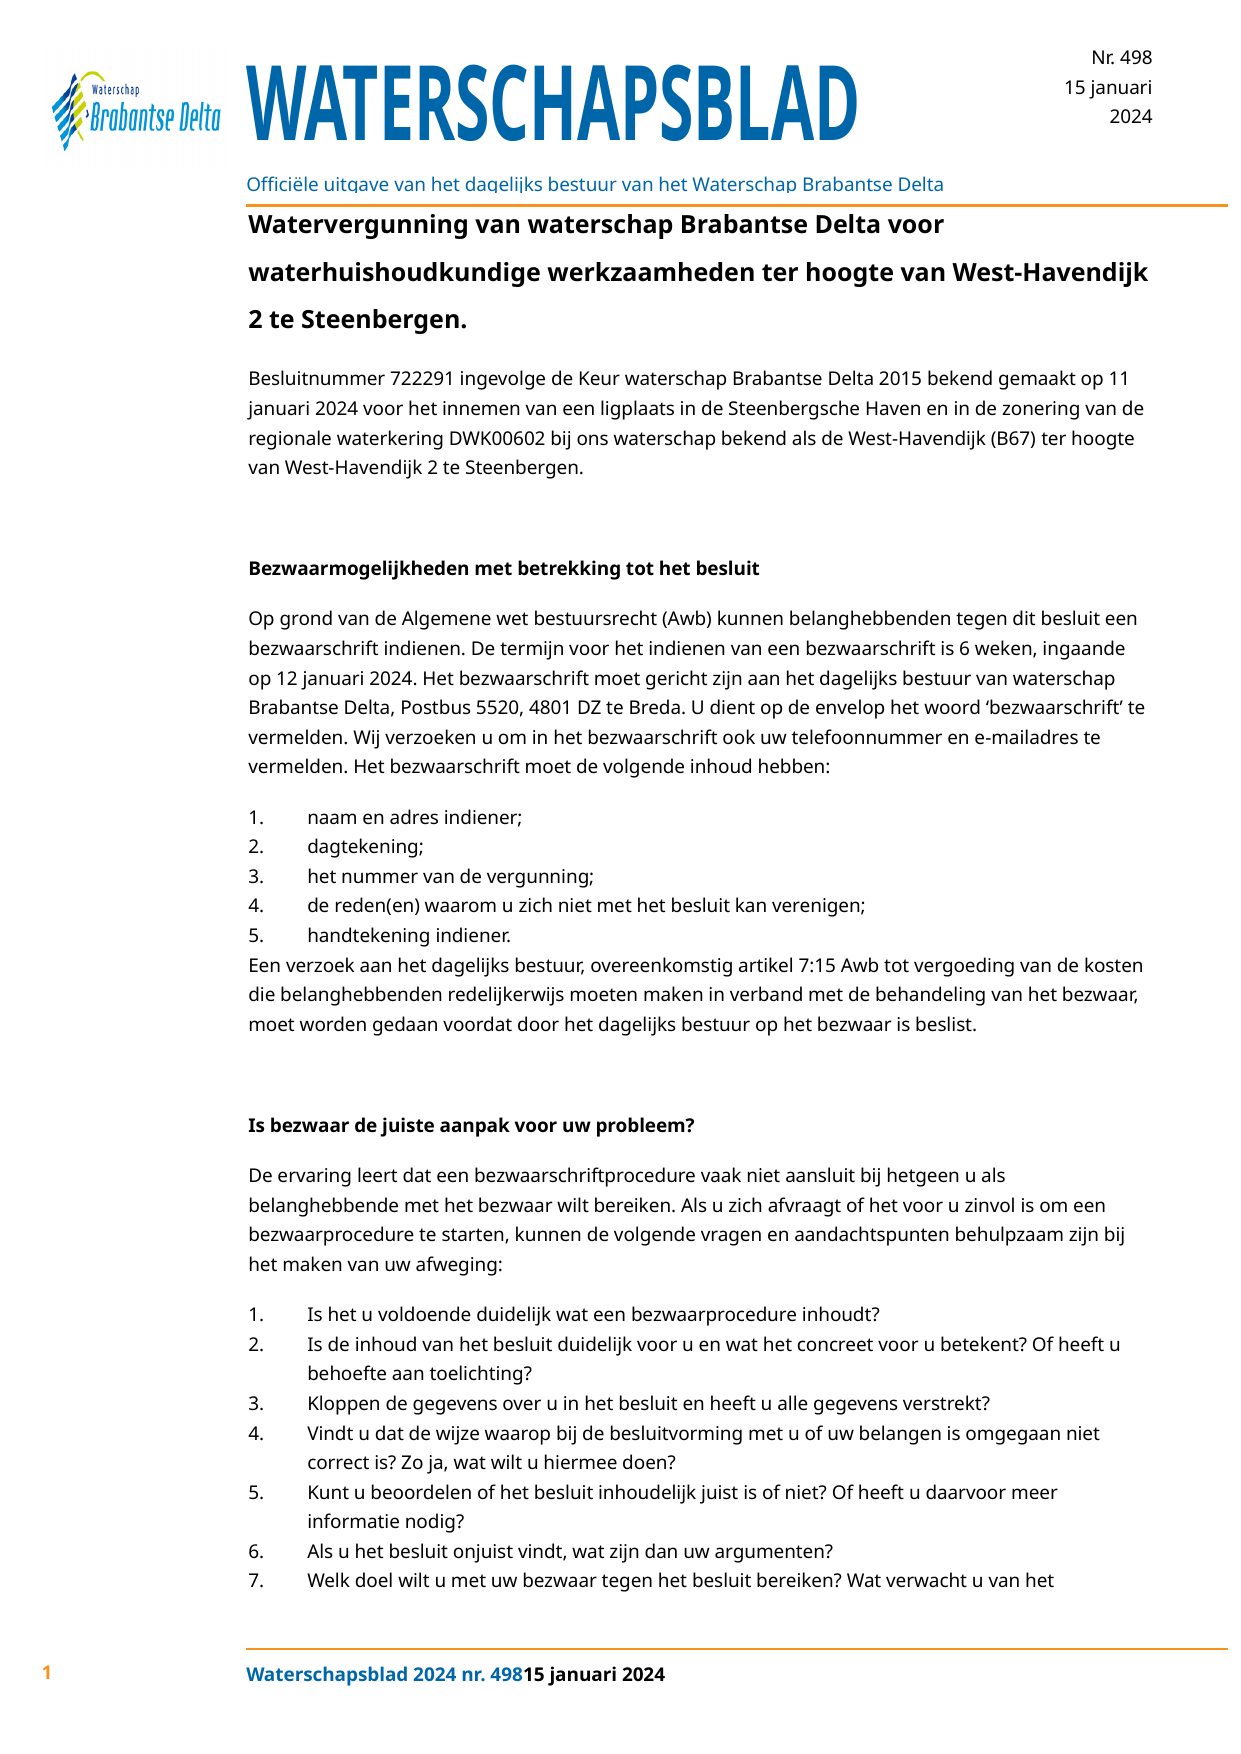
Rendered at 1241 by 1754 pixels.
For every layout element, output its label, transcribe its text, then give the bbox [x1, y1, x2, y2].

text Op grond van de Algemene wet bestuursrecht (Awb) kunnen belanghebbenden tegen dit besluit een bezwaarschrift indienen. De termijn voor het indienen van een bezwaarschrift is 6 weken, ingaande op 12 januari 2024. Het bezwaarschrift moet gericht zijn aan het dagelijks bestuur van waterschap Brabantse Delta, Postbus 5520, 4801 DZ te Breda. U dient op de envelop het woord ‘bezwaarschrift’ te vermelden. Wij verzoeken u om in het bezwaarschrift ook uw telefoonnummer en e‑mailadres te vermelden. Het bezwaarschrift moet de volgende inhoud hebben: [248, 606, 1152, 779]
list Kloppen de gegevens over u in het besluit en heeft u alle gegevens verstrekt? [248, 1390, 1152, 1416]
list handtekening indiener. [248, 922, 1152, 948]
picture [41, 47, 231, 172]
list Als u het besluit onjuist vindt, wat zijn dan uw argumenten? [248, 1538, 1152, 1564]
text Besluitnummer 722291 ingevolge de Keur waterschap Brabantse Delta 2015 bekend gemaakt op 11 januari 2024 voor het innemen van een ligplaats in de Steenbergsche Haven en in de zonering van de regionale waterkering DWK00602 bij ons waterschap bekend als de West-Havendijk (B67) ter hoogte van West-Havendijk 2 te Steenbergen. [248, 366, 1152, 480]
list Welk doel wilt u met uw bezwaar tegen het besluit bereiken? Wat verwacht u van het [248, 1568, 1152, 1593]
list Kunt u beoordelen of het besluit inhoudelijk juist is of niet? Of heeft u daarvoor meer informatie nodig? [248, 1479, 1152, 1534]
text Is bezwaar de juiste aanpak voor uw probleem? [248, 1112, 1152, 1137]
text Watervergunning van waterschap Brabantse Delta voor waterhuishoudkundige werkzaamheden ter hoogte van West-Havendijk 2 te Steenbergen. [248, 207, 1152, 336]
list de reden(en) waarom u zich niet met het besluit kan verenigen; [248, 893, 1152, 918]
text Bezwaarmogelijkheden met betrekking tot het besluit [248, 555, 1152, 581]
text De ervaring leert dat een bezwaarschriftprocedure vaak niet aansluit bij hetgeen u als belanghebbende met het bezwaar wilt bereiken. Als u zich afvraagt of het voor u zinvol is om een bezwaarprocedure te starten, kunnen de volgende vragen en aandachtspunten behulpzaam zijn bij het maken van uw afweging: [248, 1162, 1152, 1277]
text Een verzoek aan het dagelijks bestuur, overeenkomstig artikel 7:15 Awb tot vergoeding van de kosten die belanghebbenden redelijkerwijs moeten maken in verband met de behandeling van het bezwaar, moet worden gedaan voordat door het dagelijks bestuur op het bezwaar is beslist. [248, 952, 1152, 1037]
list Vindt u dat de wijze waarop bij de besluitvorming met u of uw belangen is omgegaan niet correct is? Zo ja, wat wilt u hiermee doen? [248, 1420, 1152, 1475]
list Is het u voldoende duidelijk wat een bezwaarprocedure inhoudt? [248, 1301, 1152, 1327]
list naam en adres indiener; [248, 804, 1152, 829]
list het nummer van de vergunning; [248, 863, 1152, 889]
list dagtekening; [248, 833, 1152, 859]
list Is de inhoud van het besluit duidelijk voor u en wat het concreet voor u betekent? Of heeft u behoefte aan toelichting? [248, 1331, 1152, 1386]
